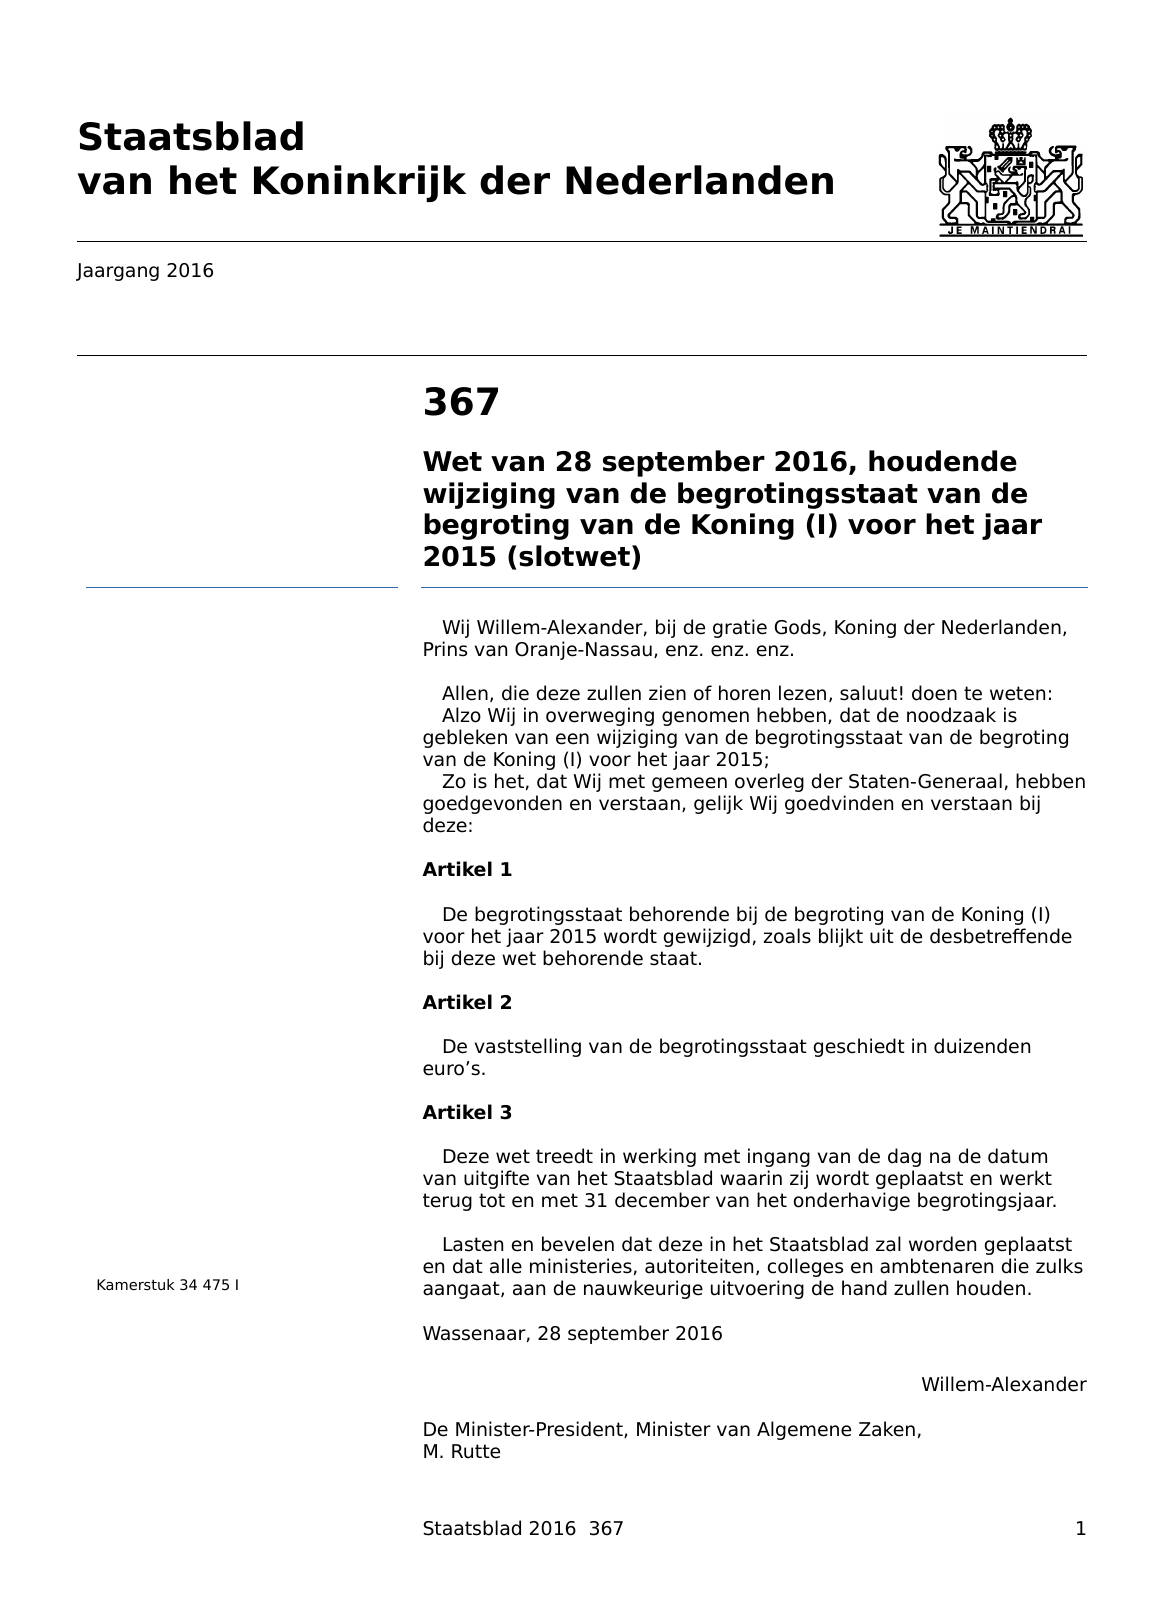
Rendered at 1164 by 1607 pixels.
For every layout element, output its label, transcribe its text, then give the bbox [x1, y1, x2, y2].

text Wassenaar, 28 september 2016 [422, 1322, 1087, 1344]
text Wet van 28 september 2016, houdende wijziging van de begrotingsstaat van de begroting van de Koning (I) voor het jaar 2015 (slotwet) [422, 447, 1087, 573]
text Kamerstuk 34 475 I [77, 1277, 396, 1294]
subtitle 367 [422, 381, 1087, 424]
text De vaststelling van de begrotingsstaat geschiedt in duizenden euro’s. [422, 1036, 1087, 1080]
table_header Staatsblad van het Koninkrijk der Nederlanden [77, 100, 886, 241]
text Zo is het, dat Wij met gemeen overleg der Staten-Generaal, hebben goedgevonden en verstaan, gelijk Wij goedvinden en verstaan bij deze: [422, 771, 1087, 837]
text Alzo Wij in overweging genomen hebben, dat de noodzaak is gebleken van een wijziging van de begrotingsstaat van de begroting van de Koning (I) voor het jaar 2015; [422, 705, 1087, 771]
text Willem-Alexander [422, 1374, 1087, 1396]
text De Minister-President, Minister van Algemene Zaken, M. Rutte [422, 1418, 1087, 1462]
text Wij Willem-Alexander, bij de gratie Gods, Koning der Nederlanden, Prins van Oranje-Nassau, enz. enz. enz. [422, 617, 1087, 661]
subtitle Artikel 3 [422, 1102, 1087, 1124]
subtitle Artikel 2 [422, 992, 1087, 1014]
table_cell Jaargang 2016 [77, 242, 1087, 355]
text Deze wet treedt in werking met ingang van de dag na de datum van uitgifte van het Staatsblad waarin zij wordt geplaatst en werkt terug tot en met 31 december van het onderhavige begrotingsjaar. [422, 1146, 1087, 1212]
subtitle Artikel 1 [422, 859, 1087, 881]
text Allen, die deze zullen zien of horen lezen, saluut! doen te weten: [422, 683, 1087, 705]
table_header [886, 100, 1087, 241]
picture [936, 115, 1087, 240]
text De begrotingsstaat behorende bij de begroting van de Koning (I) voor het jaar 2015 wordt gewijzigd, zoals blijkt uit de desbetreffende bij deze wet behorende staat. [422, 903, 1087, 969]
text Lasten en bevelen dat deze in het Staatsblad zal worden geplaatst en dat alle ministeries, autoriteiten, colleges en ambtenaren die zulks aangaat, aan de nauwkeurige uitvoering de hand zullen houden. [422, 1234, 1087, 1300]
